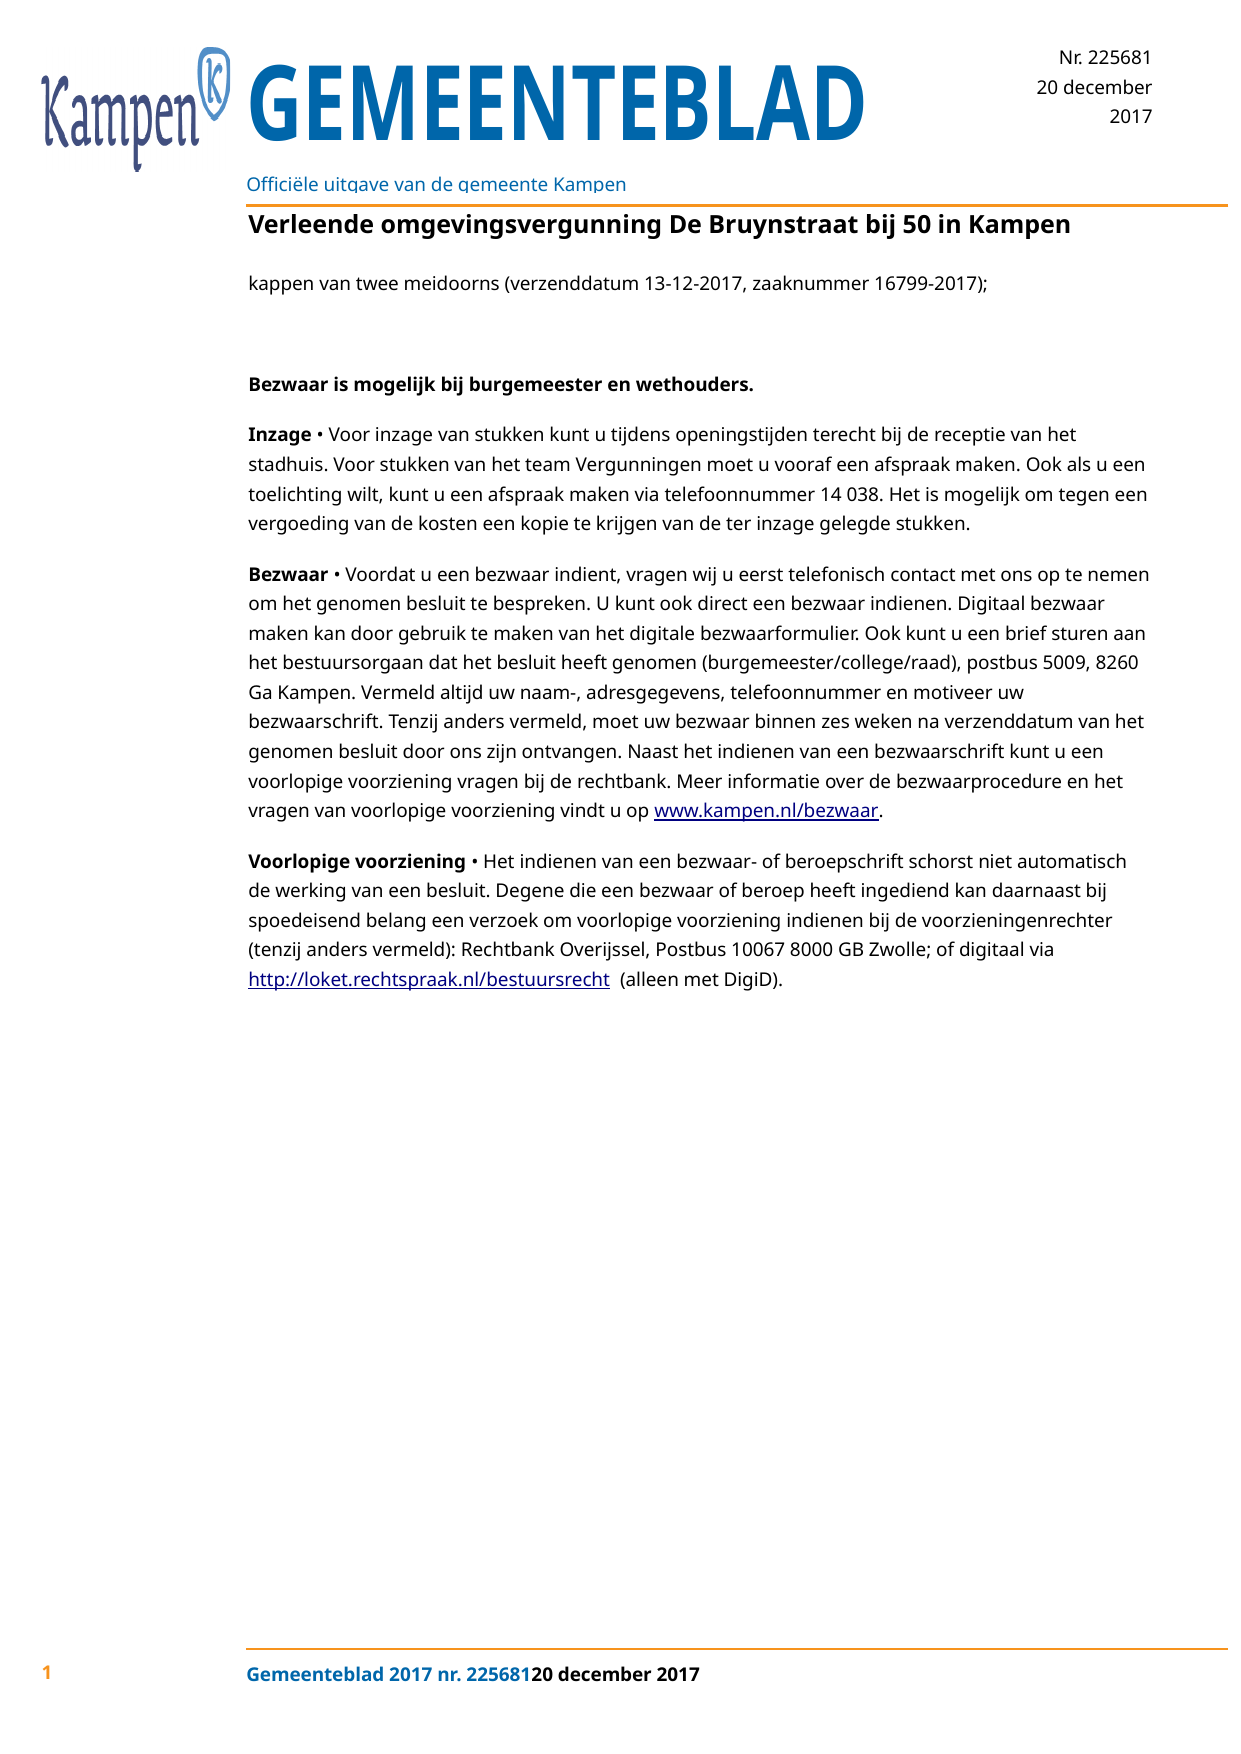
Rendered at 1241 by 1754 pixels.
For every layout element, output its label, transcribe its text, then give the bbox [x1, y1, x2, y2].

picture [41, 47, 231, 172]
text Inzage • Voor inzage van stukken kunt u tijdens openingstijden terecht bij de receptie van het stadhuis. Voor stukken van het team Vergunningen moet u vooraf een afspraak maken. Ook als u een toelichting wilt, kunt u een afspraak maken via telefoonnummer 14 038. Het is mogelijk om tegen een vergoeding van de kosten een kopie te krijgen van de ter inzage gelegde stukken. [248, 422, 1152, 536]
text Verleende omgevingsvergunning De Bruynstraat bij 50 in Kampen [248, 207, 1152, 241]
text Bezwaar is mogelijk bij burgemeester en wethouders. [248, 371, 1152, 397]
text kappen van twee meidoorns (verzenddatum 13-12-2017, zaaknummer 16799-2017); [248, 270, 1152, 296]
text Bezwaar • Voordat u een bezwaar indient, vragen wij u eerst telefonisch contact met ons op te nemen om het genomen besluit te bespreken. U kunt ook direct een bezwaar indienen. Digitaal bezwaar maken kan door gebruik te maken van het digitale bezwaarformulier. Ook kunt u een brief sturen aan het bestuursorgaan dat het besluit heeft genomen (burgemeester/college/raad), postbus 5009, 8260 Ga Kampen. Vermeld altijd uw naam-, adresgegevens, telefoonnummer en motiveer uw bezwaarschrift. Tenzij anders vermeld, moet uw bezwaar binnen zes weken na verzenddatum van het genomen besluit door ons zijn ontvangen. Naast het indienen van een bezwaarschrift kunt u een voorlopige voorziening vragen bij de rechtbank. Meer informatie over de bezwaarprocedure en het vragen van voorlopige voorziening vindt u op www.kampen.nl/bezwaar. [248, 561, 1152, 823]
text Voorlopige voorziening • Het indienen van een bezwaar- of beroepschrift schorst niet automatisch de werking van een besluit. Degene die een bezwaar of beroep heeft ingediend kan daarnaast bij spoedeisend belang een verzoek om voorlopige voorziening indienen bij de voorzieningenrechter (tenzij anders vermeld): Rechtbank Overijssel, Postbus 10067 8000 GB Zwolle; of digitaal via http://loket.rechtspraak.nl/bestuursrecht (alleen met DigiD). [248, 848, 1152, 992]
